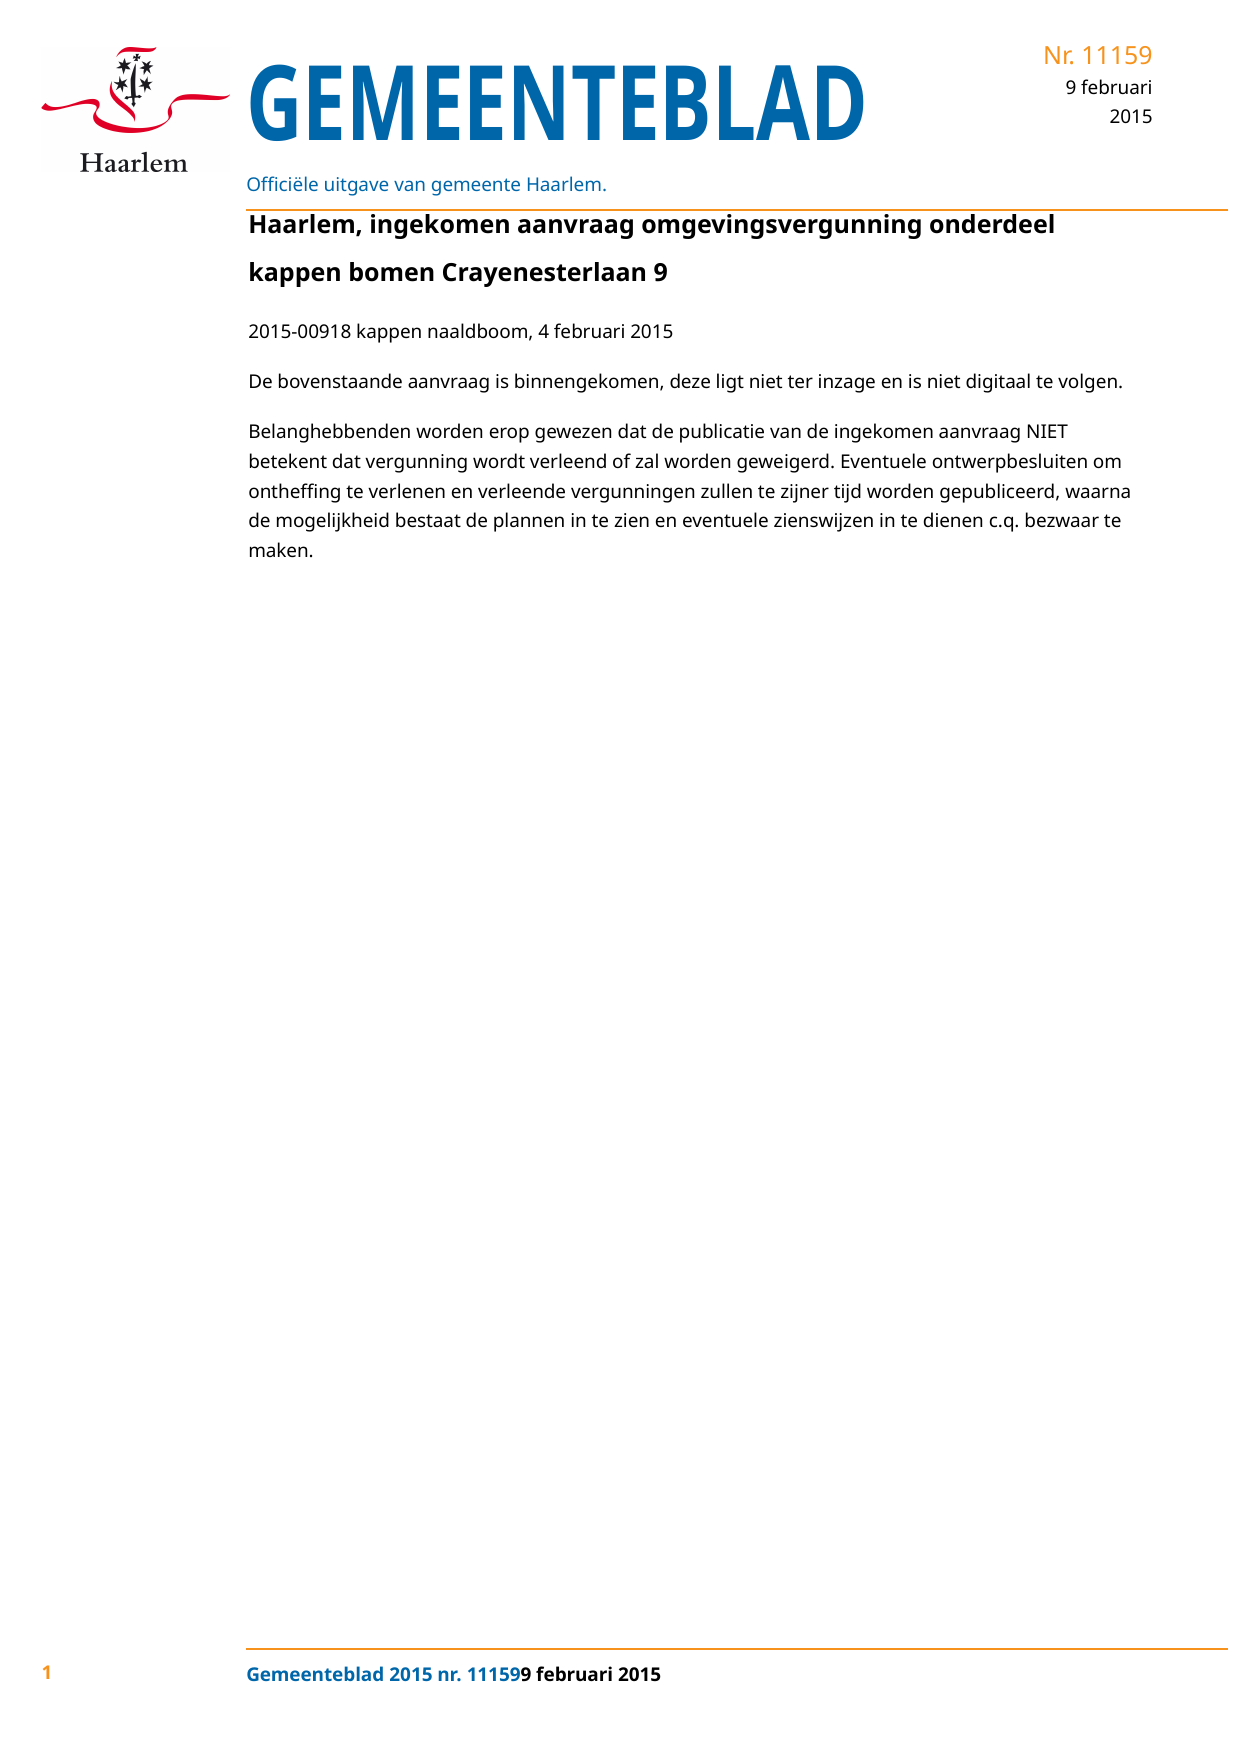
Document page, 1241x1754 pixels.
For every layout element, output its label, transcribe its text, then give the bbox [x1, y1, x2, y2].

text Haarlem, ingekomen aanvraag omgevingsvergunning onderdeel kappen bomen Crayenesterlaan 9 [248, 211, 1152, 288]
text Belanghebbenden worden erop gewezen dat de publicatie van de ingekomen aanvraag NIET betekent dat vergunning wordt verleend of zal worden geweigerd. Eventuele ontwerpbesluiten om ontheffing te verlenen en verleende vergunningen zullen te zijner tijd worden gepubliceerd, waarna de mogelijkheid bestaat de plannen in te zien en eventuele zienswijzen in te dienen c.q. bezwaar te maken. [248, 419, 1152, 563]
text De bovenstaande aanvraag is binnengekomen, deze ligt niet ter inzage en is niet digitaal te volgen. [248, 368, 1152, 394]
picture [41, 47, 231, 172]
text 2015-00918 kappen naaldboom, 4 februari 2015 [248, 318, 1152, 344]
